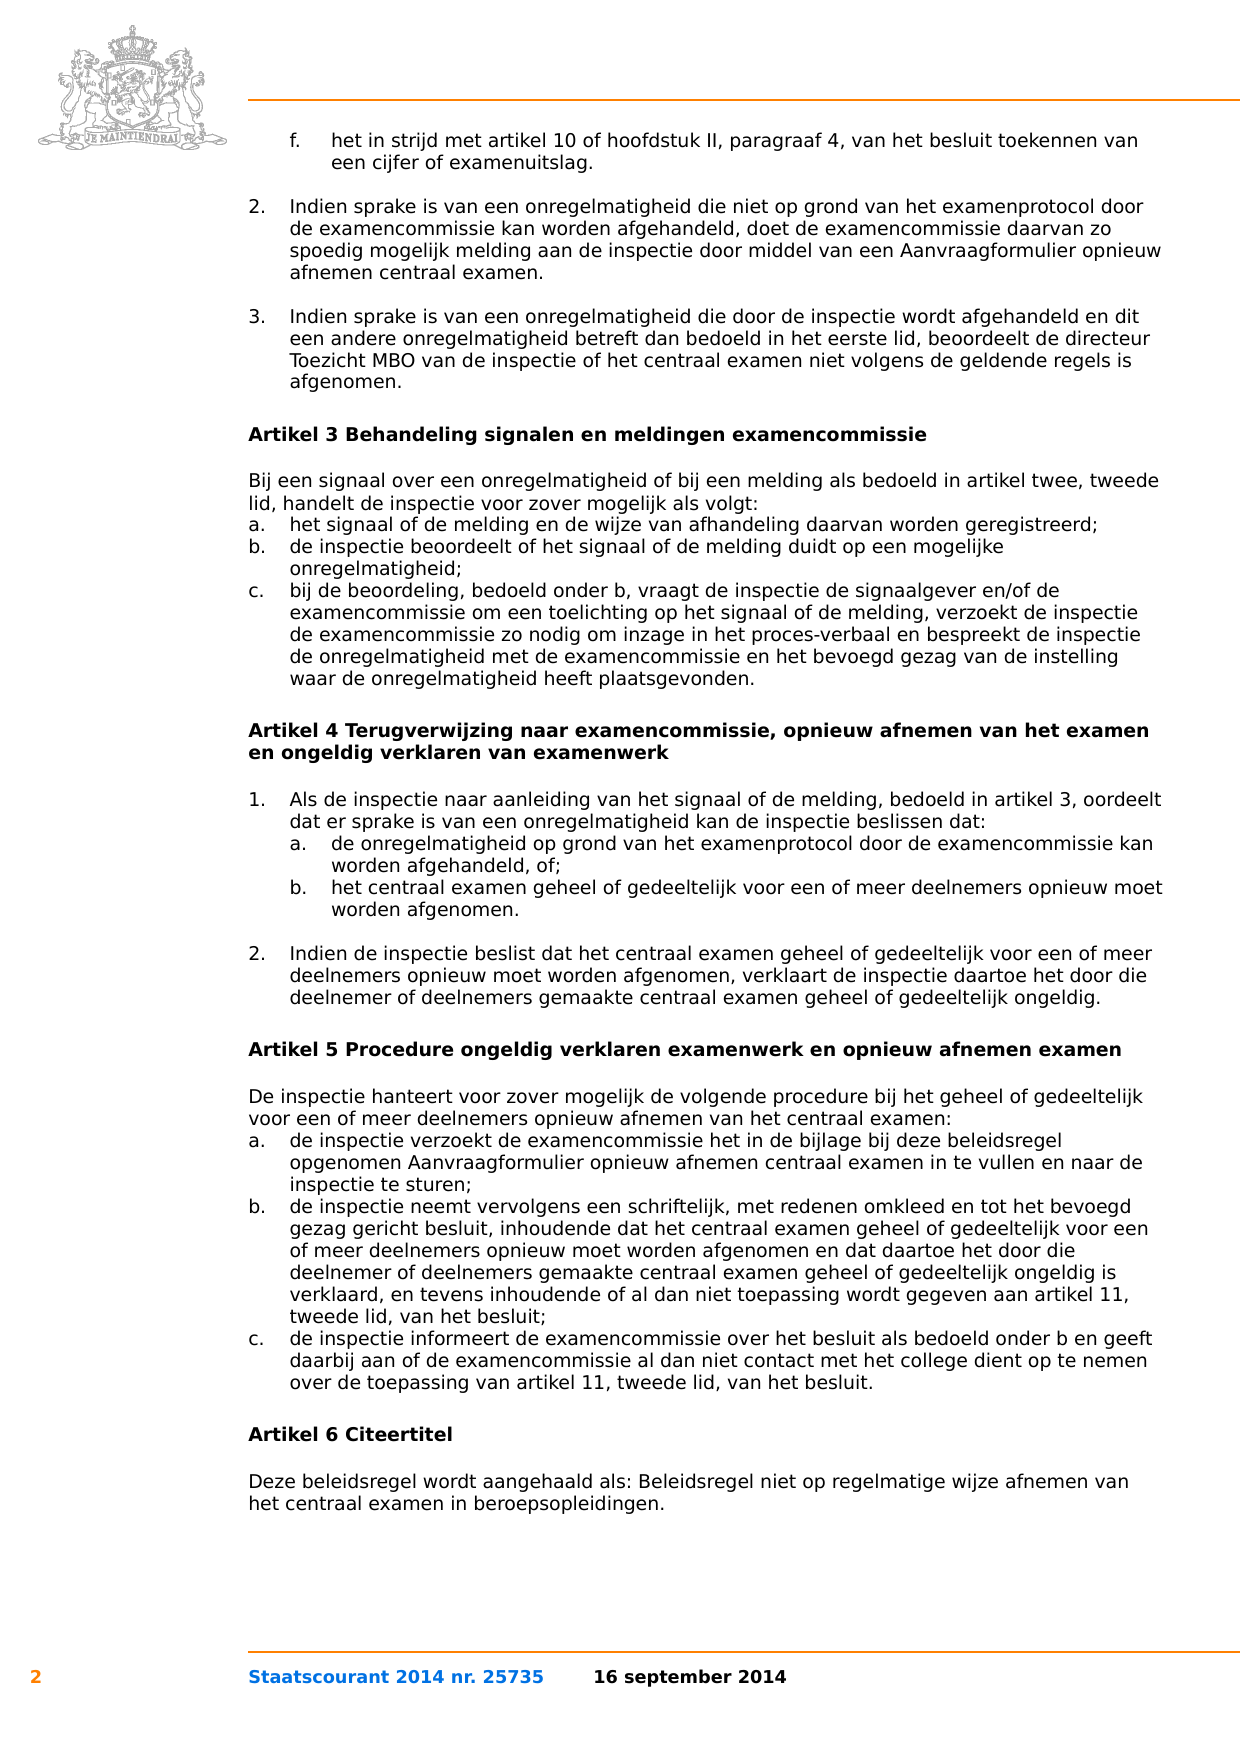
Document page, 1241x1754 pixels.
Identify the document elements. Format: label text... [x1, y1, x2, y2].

text Bij een signaal over een onregelmatigheid of bij een melding als bedoeld in artikel twee, tweede lid, handelt de inspectie voor zover mogelijk als volgt: [248, 470, 1163, 514]
text a. de inspectie verzoekt de examencommissie het in de bijlage bij deze beleidsregel opgenomen Aanvraagformulier opnieuw afnemen centraal examen in te vullen en naar de inspectie te sturen; [248, 1130, 1163, 1196]
subtitle Artikel 3 Behandeling signalen en meldingen examencommissie [248, 423, 1163, 445]
text 2. Indien de inspectie beslist dat het centraal examen geheel of gedeeltelijk voor een of meer deelnemers opnieuw moet worden afgenomen, verklaart de inspectie daartoe het door die deelnemer of deelnemers gemaakte centraal examen geheel of gedeeltelijk ongeldig. [248, 943, 1163, 1009]
text b. de inspectie neemt vervolgens een schriftelijk, met redenen omkleed en tot het bevoegd gezag gericht besluit, inhoudende dat het centraal examen geheel of gedeeltelijk voor een of meer deelnemers opnieuw moet worden afgenomen en dat daartoe het door die deelnemer of deelnemers gemaakte centraal examen geheel of gedeeltelijk ongeldig is verklaard, en tevens inhoudende of al dan niet toepassing wordt gegeven aan artikel 11, tweede lid, van het besluit; [248, 1196, 1163, 1328]
text c. de inspectie informeert de examencommissie over het besluit als bedoeld onder b en geeft daarbij aan of de examencommissie al dan niet contact met het college dient op te nemen over de toepassing van artikel 11, tweede lid, van het besluit. [248, 1328, 1163, 1393]
text f. het in strijd met artikel 10 of hoofdstuk II, paragraaf 4, van het besluit toekennen van een cijfer of examenuitslag. [289, 130, 1163, 174]
picture [38, 25, 227, 150]
text Deze beleidsregel wordt aangehaald als: Beleidsregel niet op regelmatige wijze afnemen van het centraal examen in beroepsopleidingen. [248, 1471, 1163, 1514]
subtitle Artikel 4 Terugverwijzing naar examencommissie, opnieuw afnemen van het examen en ongeldig verklaren van examenwerk [248, 720, 1163, 764]
subtitle Artikel 6 Citeertitel [248, 1423, 1163, 1446]
text a. de onregelmatigheid op grond van het examenprotocol door de examencommissie kan worden afgehandeld, of; [289, 833, 1163, 877]
text c. bij de beoordeling, bedoeld onder b, vraagt de inspectie de signaalgever en/of de examencommissie om een toelichting op het signaal of de melding, verzoekt de inspectie de examencommissie zo nodig om inzage in het proces-verbaal en bespreekt de inspectie de onregelmatigheid met de examencommissie en het bevoegd gezag van de instelling waar de onregelmatigheid heeft plaatsgevonden. [248, 580, 1163, 690]
text 2. Indien sprake is van een onregelmatigheid die niet op grond van het examenprotocol door de examencommissie kan worden afgehandeld, doet de examencommissie daarvan zo spoedig mogelijk melding aan de inspectie door middel van een Aanvraagformulier opnieuw afnemen centraal examen. [248, 196, 1163, 284]
subtitle Artikel 5 Procedure ongeldig verklaren examenwerk en opnieuw afnemen examen [248, 1039, 1163, 1061]
text 1. Als de inspectie naar aanleiding van het signaal of de melding, bedoeld in artikel 3, oordeelt dat er sprake is van een onregelmatigheid kan de inspectie beslissen dat: [248, 789, 1163, 833]
text De inspectie hanteert voor zover mogelijk de volgende procedure bij het geheel of gedeeltelijk voor een of meer deelnemers opnieuw afnemen van het centraal examen: [248, 1086, 1163, 1130]
text 3. Indien sprake is van een onregelmatigheid die door de inspectie wordt afgehandeld en dit een andere onregelmatigheid betreft dan bedoeld in het eerste lid, beoordeelt de directeur Toezicht MBO van de inspectie of het centraal examen niet volgens de geldende regels is afgenomen. [248, 306, 1163, 393]
text a. het signaal of de melding en de wijze van afhandeling daarvan worden geregistreerd; [248, 514, 1163, 536]
text b. de inspectie beoordeelt of het signaal of de melding duidt op een mogelijke onregelmatigheid; [248, 536, 1163, 580]
text b. het centraal examen geheel of gedeeltelijk voor een of meer deelnemers opnieuw moet worden afgenomen. [289, 877, 1163, 921]
